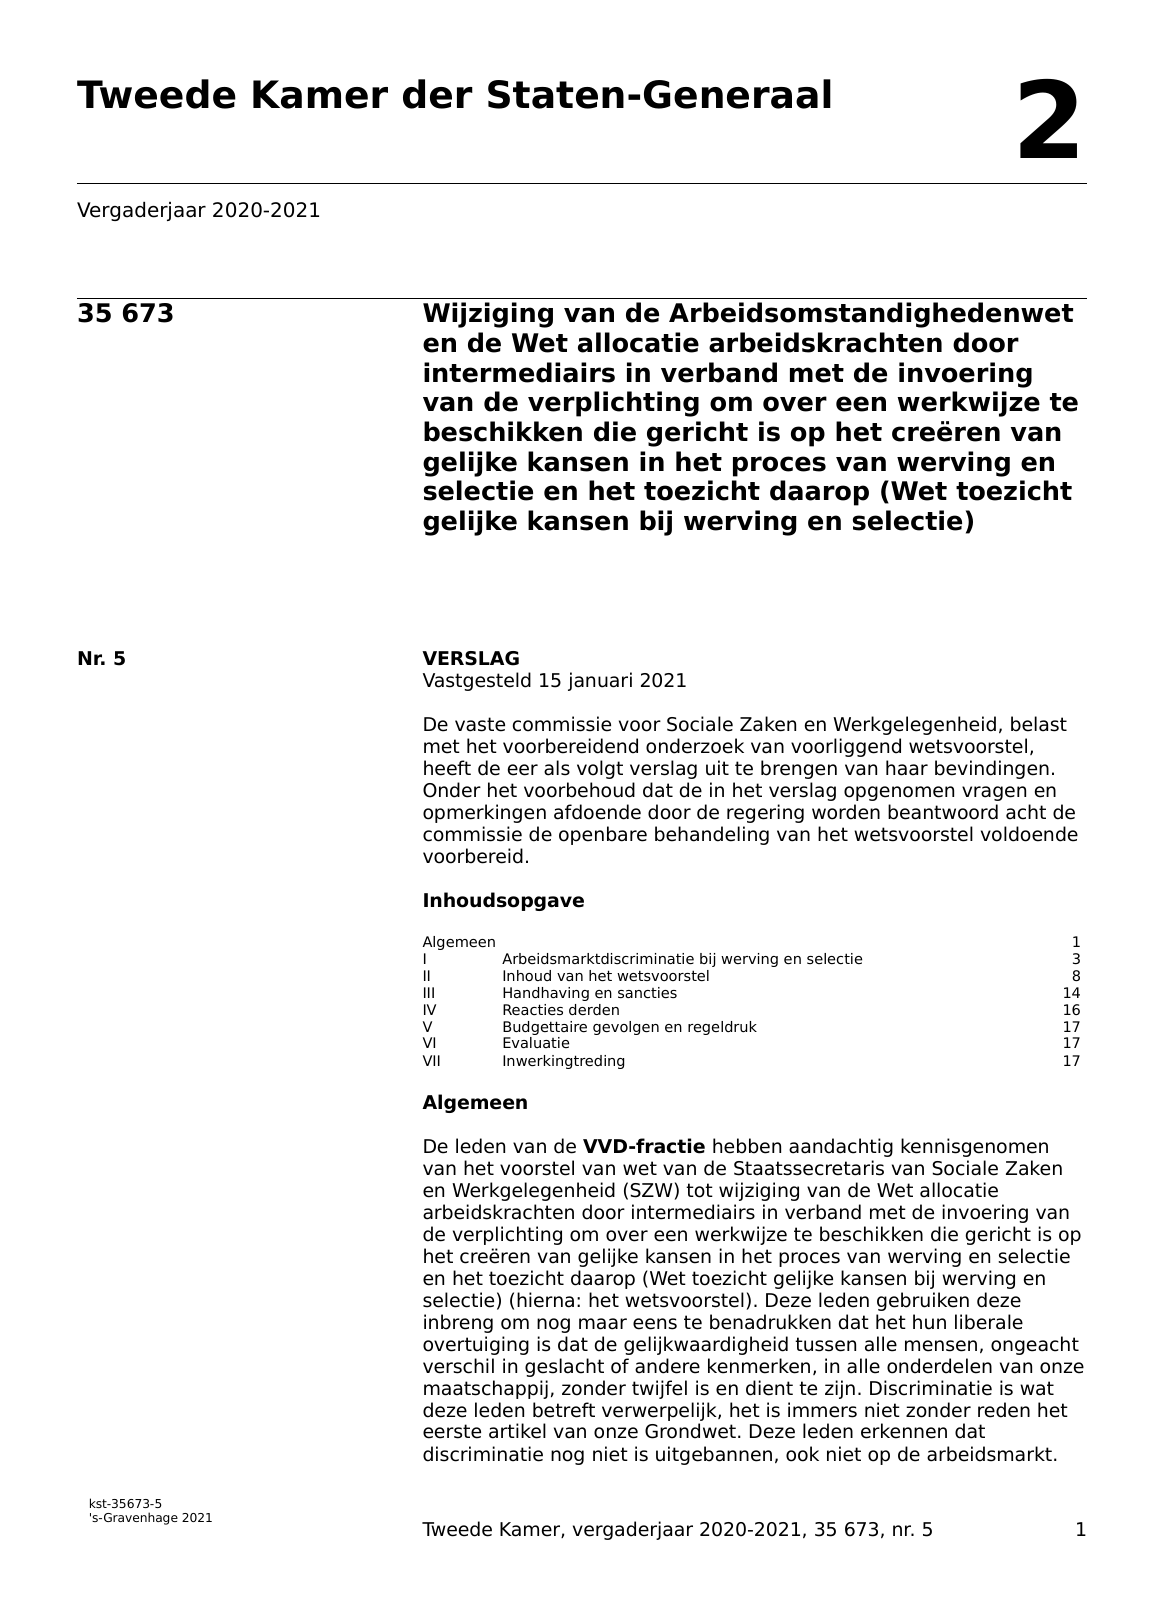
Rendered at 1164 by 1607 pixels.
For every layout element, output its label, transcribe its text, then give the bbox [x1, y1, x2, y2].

text De leden van de VVD-fractie hebben aandachtig kennisgenomen van het voorstel van wet van de Staatssecretaris van Sociale Zaken en Werkgelegenheid (SZW) tot wijziging van de Wet allocatie arbeidskrachten door intermediairs in verband met de invoering van de verplichting om over een werkwijze te beschikken die gericht is op het creëren van gelijke kansen in het proces van werving en selectie en het toezicht daarop (Wet toezicht gelijke kansen bij werving en selectie) (hierna: het wetsvoorstel). Deze leden gebruiken deze inbreng om nog maar eens te benadrukken dat het hun liberale overtuiging is dat de gelijkwaardigheid tussen alle mensen, ongeacht verschil in geslacht of andere kenmerken, in alle onderdelen van onze maatschappij, zonder twijfel is en dient te zijn. Discriminatie is wat deze leden betreft verwerpelijk, het is immers niet zonder reden het eerste artikel van onze Grondwet. Deze leden erkennen dat discriminatie nog niet is uitgebannen, ook niet op de arbeidsmarkt. [422, 1136, 1087, 1465]
table_cell VI [422, 1035, 496, 1052]
table_cell III [422, 985, 496, 1001]
text kst-35673-5 [88, 1497, 323, 1511]
table_cell 17 [1028, 1035, 1087, 1052]
text De vaste commissie voor Sociale Zaken en Werkgelegenheid, belast met het voorbereidend onderzoek van voorliggend wetsvoorstel, heeft de eer als volgt verslag uit te brengen van haar bevindingen. [422, 714, 1087, 779]
table_header Tweede Kamer der Staten-Generaal [77, 59, 886, 183]
subtitle Inhoudsopgave [422, 890, 1087, 912]
table_cell 17 [1028, 1019, 1087, 1035]
table_cell Vergaderjaar 2020-2021 [77, 184, 1087, 298]
subtitle Algemeen [422, 1092, 1087, 1113]
table_cell Inwerkingtreding [496, 1053, 1028, 1069]
table_header 1 [1028, 934, 1087, 951]
table_cell Inhoud van het wetsvoorstel [496, 968, 1028, 984]
table_cell VII [422, 1053, 496, 1069]
table_cell Reacties derden [496, 1001, 1028, 1018]
table_cell 8 [1028, 968, 1087, 984]
table_cell IV [422, 1001, 496, 1018]
table_cell II [422, 968, 496, 984]
table_cell 16 [1028, 1001, 1087, 1018]
subtitle Nr. 5 VERSLAG [77, 647, 1087, 669]
table_cell 17 [1028, 1053, 1087, 1069]
subtitle 35 673 Wijziging van de Arbeidsomstandighedenwet en de Wet allocatie arbeidskrachten door intermediairs in verband met de invoering van de verplichting om over een werkwijze te beschikken die gericht is op het creëren van gelijke kansen in het proces van werving en selectie en het toezicht daarop (Wet toezicht gelijke kansen bij werving en selectie) [77, 299, 1087, 536]
table_cell Arbeidsmarktdiscriminatie bij werving en selectie [496, 951, 1028, 967]
table_cell 14 [1028, 985, 1087, 1001]
text Vastgesteld 15 januari 2021 [422, 669, 1087, 691]
table_cell 3 [1028, 951, 1087, 967]
table_cell Budgettaire gevolgen en regeldruk [496, 1019, 1028, 1035]
table_header 2 [886, 59, 1087, 183]
table_header Algemeen [422, 934, 1028, 951]
table_cell Evaluatie [496, 1035, 1028, 1052]
text 's-Gravenhage 2021 [88, 1511, 323, 1525]
table_cell V [422, 1019, 496, 1035]
table_cell Handhaving en sancties [496, 985, 1028, 1001]
table_cell I [422, 951, 496, 967]
text Onder het voorbehoud dat de in het verslag opgenomen vragen en opmerkingen afdoende door de regering worden beantwoord acht de commissie de openbare behandeling van het wetsvoorstel voldoende voorbereid. [422, 779, 1087, 867]
